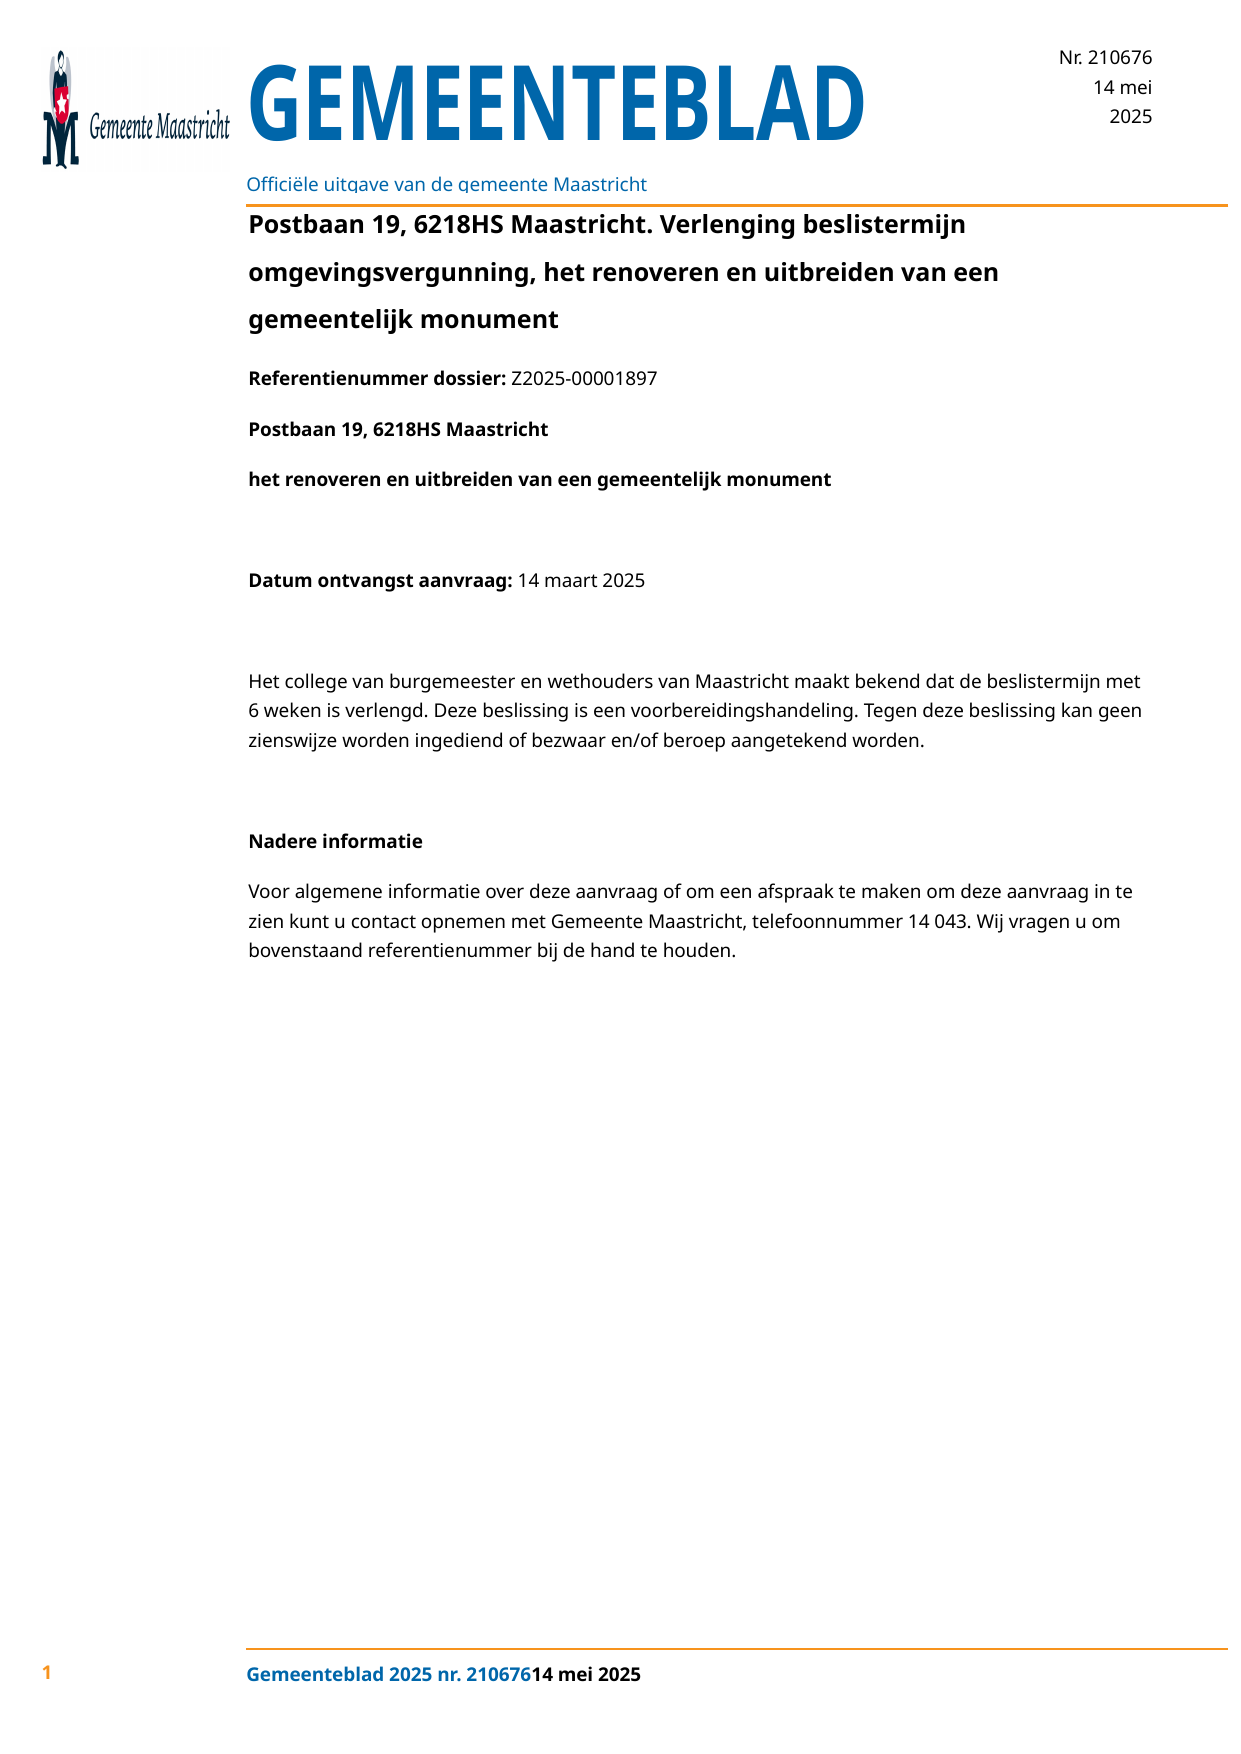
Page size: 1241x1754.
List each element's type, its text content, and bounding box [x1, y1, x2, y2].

text Voor algemene informatie over deze aanvraag of om een afspraak te maken om deze aanvraag in te zien kunt u contact opnemen met Gemeente Maastricht, telefoonnummer 14 043. Wij vragen u om bovenstaand referentienummer bij de hand te houden. [248, 878, 1152, 963]
text Datum ontvangst aanvraag: 14 maart 2025 [248, 567, 1152, 593]
text het renoveren en uitbreiden van een gemeentelijk monument [248, 466, 1152, 492]
text Het college van burgemeester en wethouders van Maastricht maakt bekend dat de beslistermijn met 6 weken is verlengd. Deze beslissing is een voorbereidingshandeling. Tegen deze beslissing kan geen zienswijze worden ingediend of bezwaar en/of beroep aangetekend worden. [248, 668, 1152, 753]
text Referentienummer dossier: Z2025-00001897 [248, 366, 1152, 391]
text Nadere informatie [248, 828, 1152, 854]
text Postbaan 19, 6218HS Maastricht [248, 416, 1152, 442]
text Postbaan 19, 6218HS Maastricht. Verlenging beslistermijn omgevingsvergunning, het renoveren en uitbreiden van een gemeentelijk monument [248, 207, 1152, 336]
picture [41, 47, 231, 172]
